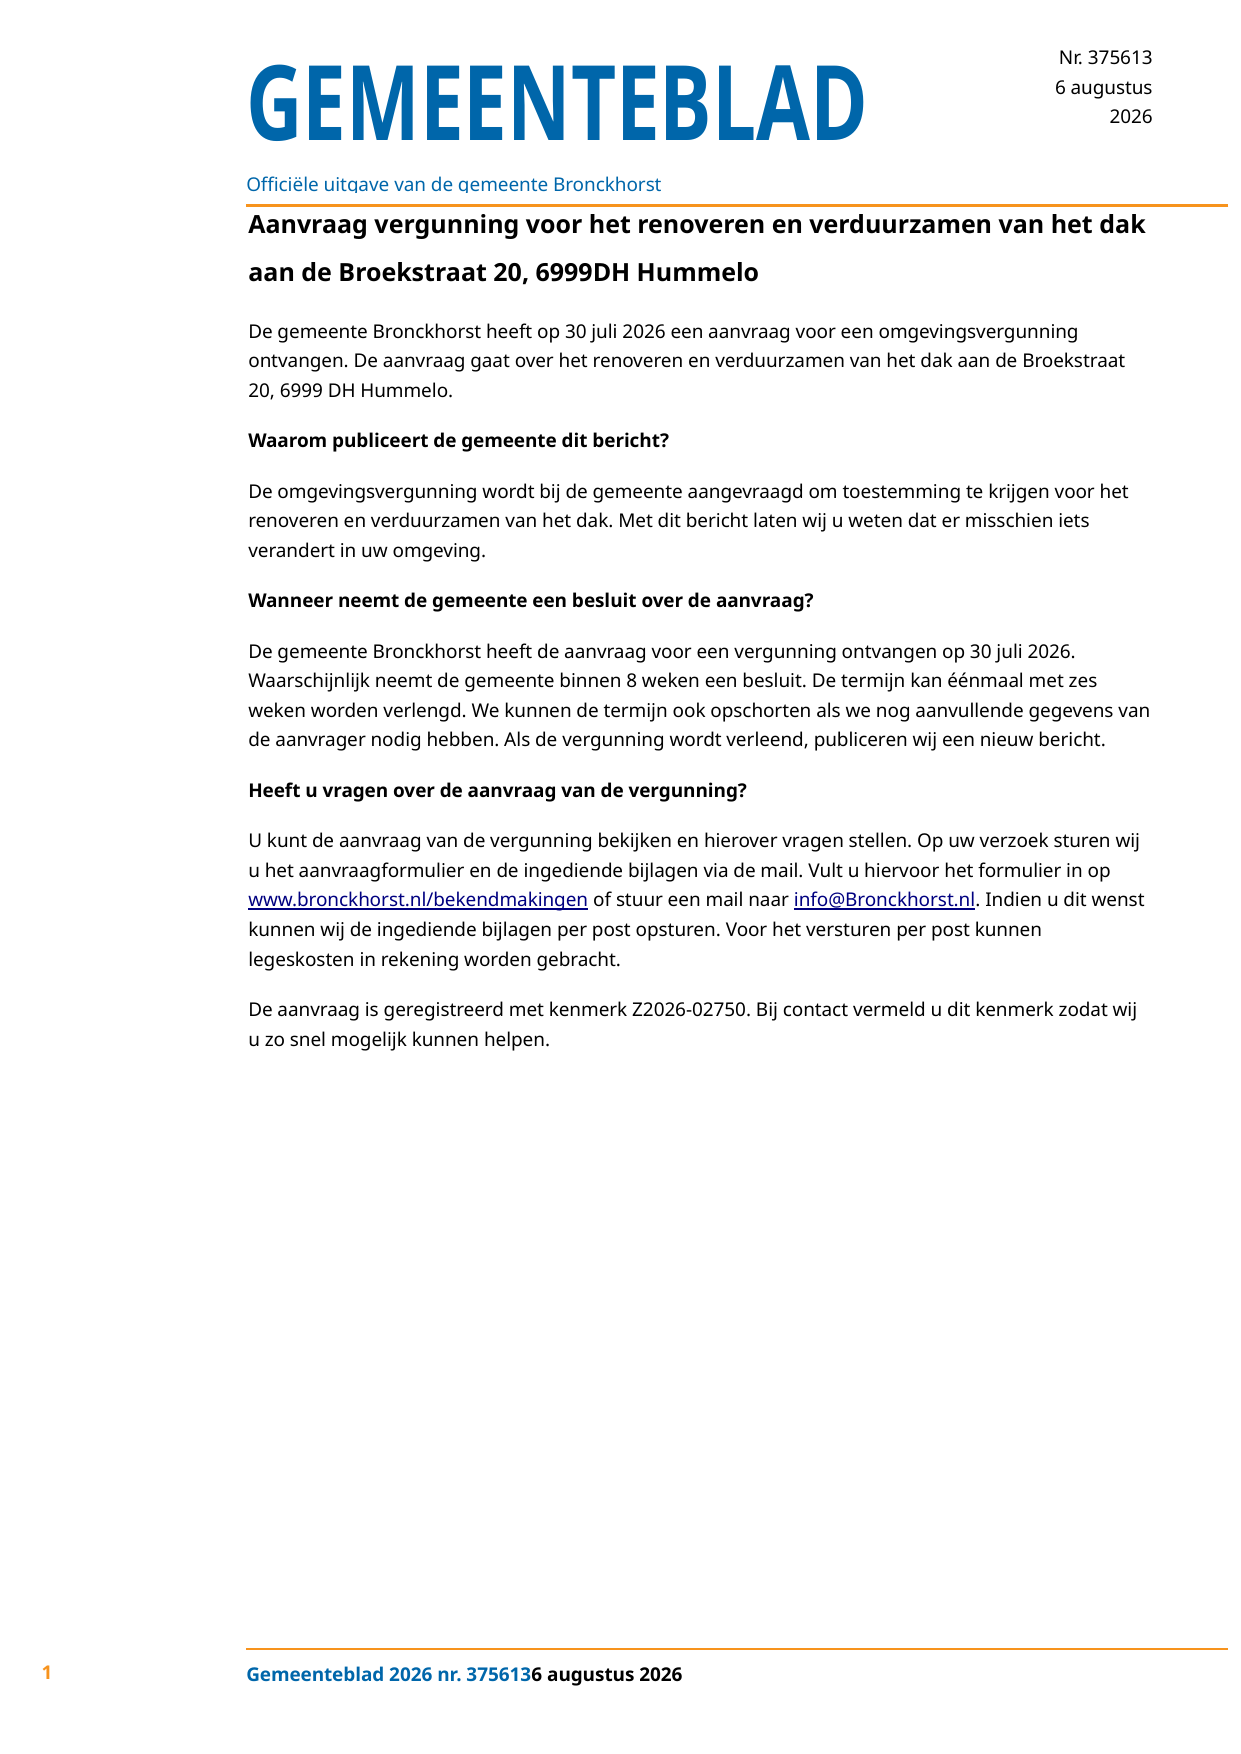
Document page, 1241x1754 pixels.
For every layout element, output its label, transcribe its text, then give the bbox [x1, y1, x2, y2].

text De omgevingsvergunning wordt bij de gemeente aangevraagd om toestemming te krijgen voor het renoveren en verduurzamen van het dak. Met dit bericht laten wij u weten dat er misschien iets verandert in uw omgeving. [248, 478, 1152, 563]
text Wanneer neemt de gemeente een besluit over de aanvraag? [248, 587, 1152, 613]
text Aanvraag vergunning voor het renoveren en verduurzamen van het dak aan de Broekstraat 20, 6999DH Hummelo [248, 207, 1152, 288]
text De aanvraag is geregistreerd met kenmerk Z2026-02750. Bij contact vermeld u dit kenmerk zodat wij u zo snel mogelijk kunnen helpen. [248, 996, 1152, 1052]
text Heeft u vragen over de aanvraag van de vergunning? [248, 777, 1152, 803]
text Waarom publiceert de gemeente dit bericht? [248, 427, 1152, 453]
text U kunt de aanvraag van de vergunning bekijken en hierover vragen stellen. Op uw verzoek sturen wij u het aanvraagformulier en de ingediende bijlagen via de mail. Vult u hiervoor het formulier in op www.bronckhorst.nl/bekendmakingen of stuur een mail naar info@Bronckhorst.nl. Indien u dit wenst kunnen wij de ingediende bijlagen per post opsturen. Voor het versturen per post kunnen legeskosten in rekening worden gebracht. [248, 827, 1152, 972]
text De gemeente Bronckhorst heeft de aanvraag voor een vergunning ontvangen op 30 juli 2026. Waarschijnlijk neemt de gemeente binnen 8 weken een besluit. De termijn kan éénmaal met zes weken worden verlengd. We kunnen de termijn ook opschorten als we nog aanvullende gegevens van de aanvrager nodig hebben. Als de vergunning wordt verleend, publiceren wij een nieuw bericht. [248, 638, 1152, 752]
text De gemeente Bronckhorst heeft op 30 juli 2026 een aanvraag voor een omgevingsvergunning ontvangen. De aanvraag gaat over het renoveren en verduurzamen van het dak aan de Broekstraat 20, 6999 DH Hummelo. [248, 318, 1152, 403]
picture [41, 47, 231, 172]
